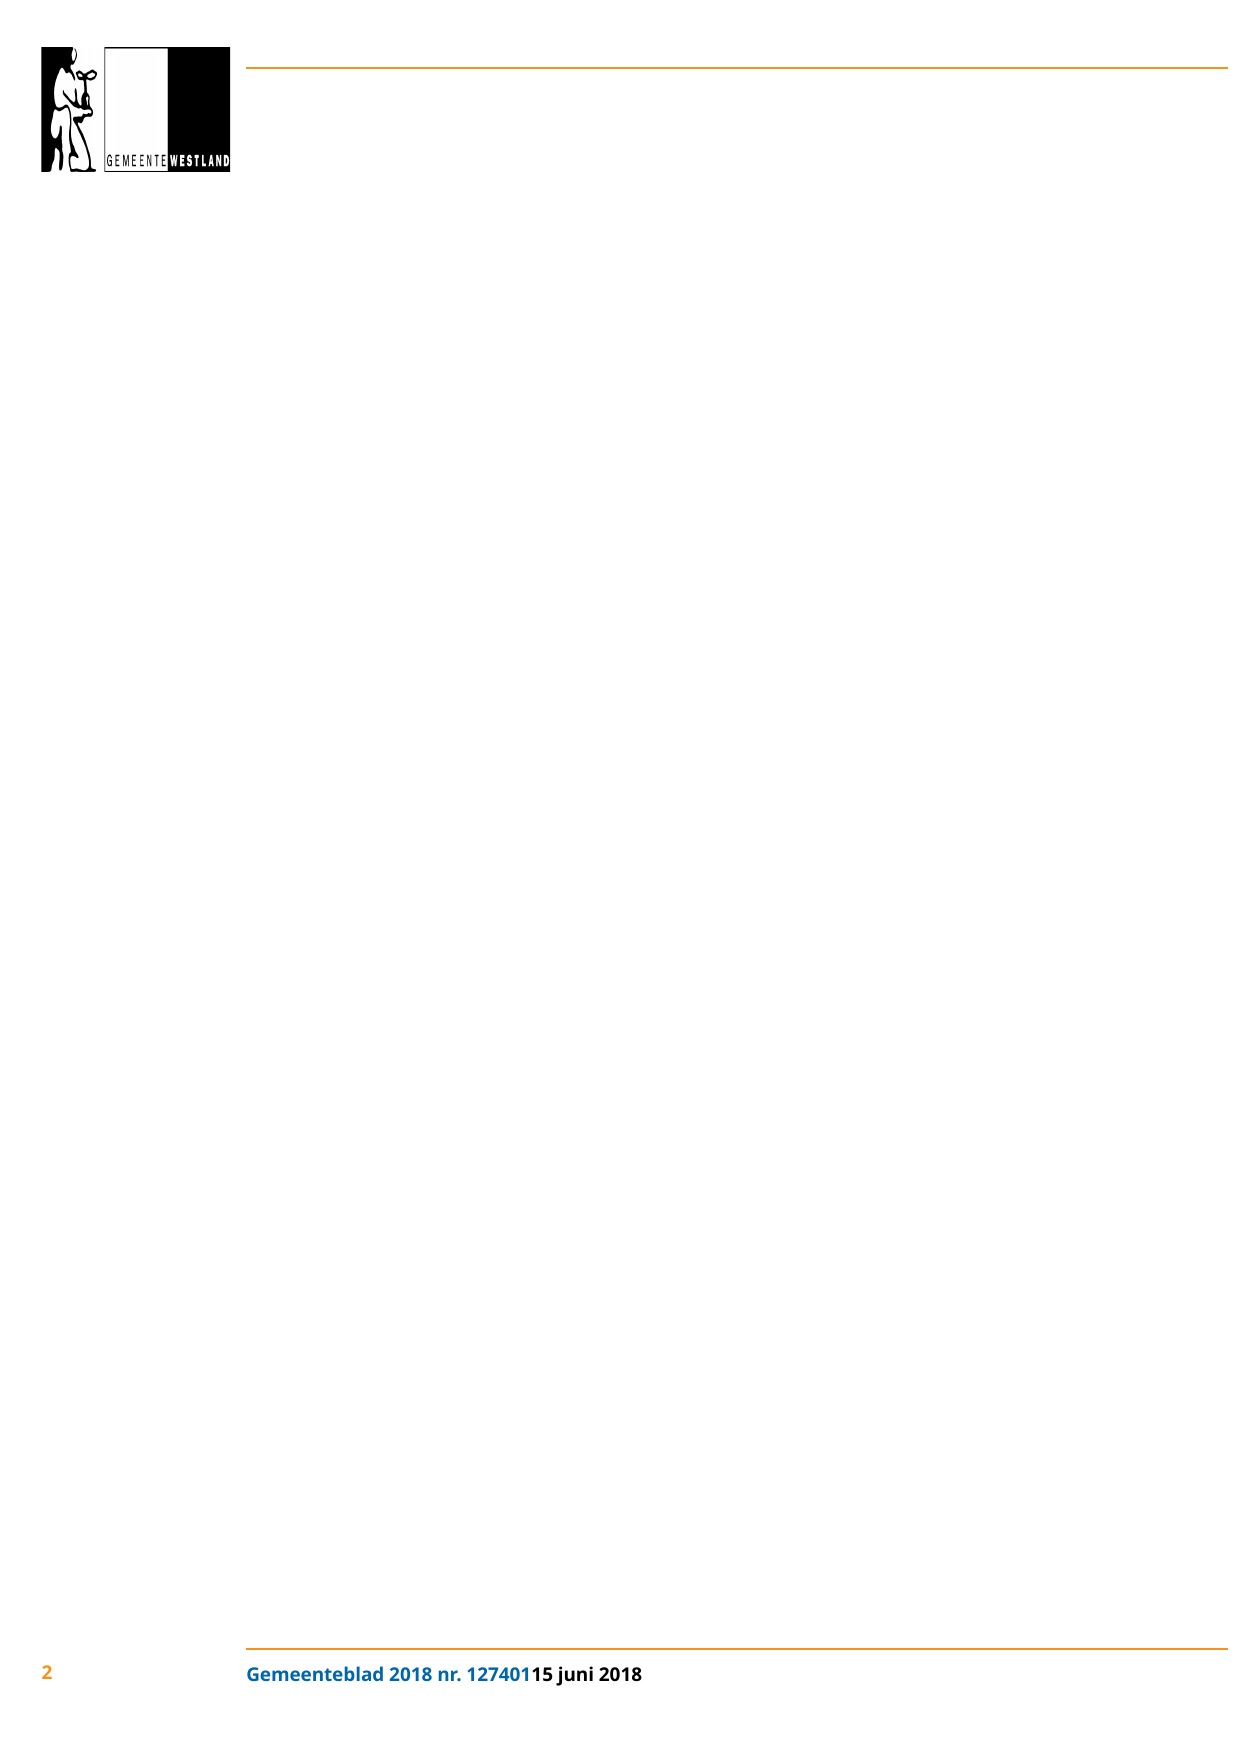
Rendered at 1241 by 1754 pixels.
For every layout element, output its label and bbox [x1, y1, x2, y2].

picture [41, 47, 231, 172]
